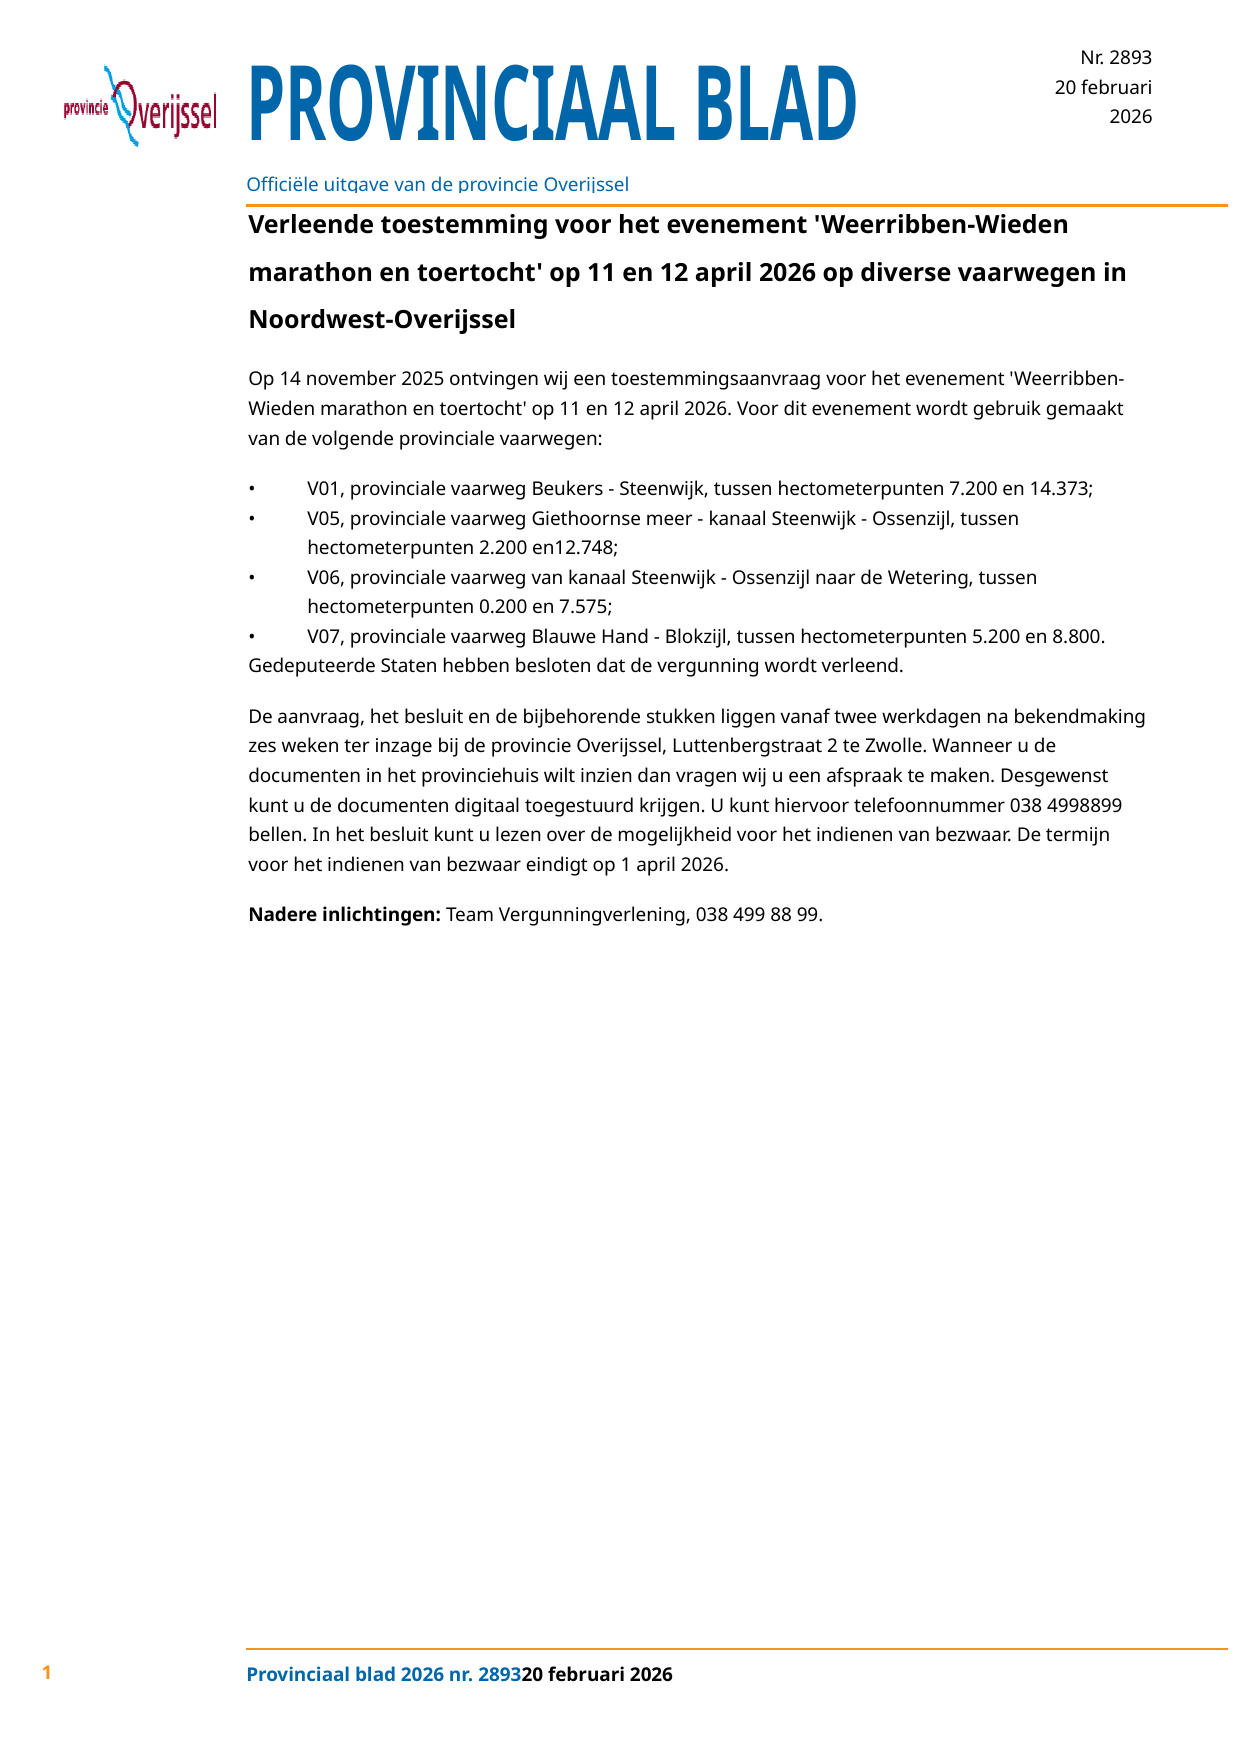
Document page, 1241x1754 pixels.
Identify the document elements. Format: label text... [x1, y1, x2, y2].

text Nadere inlichtingen: Team Vergunningverlening, 038 499 88 99. [248, 901, 1152, 927]
picture [41, 47, 231, 172]
list V07, provinciale vaarweg Blauwe Hand - Blokzijl, tussen hectometerpunten 5.200 en 8.800. [248, 623, 1152, 649]
list V06, provinciale vaarweg van kanaal Steenwijk - Ossenzijl naar de Wetering, tussen hectometerpunten 0.200 en 7.575; [248, 564, 1152, 619]
list V05, provinciale vaarweg Giethoornse meer - kanaal Steenwijk - Ossenzijl, tussen hectometerpunten 2.200 en12.748; [248, 505, 1152, 560]
text Verleende toestemming voor het evenement 'Weerribben-Wieden marathon en toertocht' op 11 en 12 april 2026 op diverse vaarwegen in Noordwest-Overijssel [248, 207, 1152, 336]
list V01, provinciale vaarweg Beukers - Steenwijk, tussen hectometerpunten 7.200 en 14.373; [248, 475, 1152, 501]
text Gedeputeerde Staten hebben besloten dat de vergunning wordt verleend. [248, 653, 1152, 678]
text De aanvraag, het besluit en de bijbehorende stukken liggen vanaf twee werkdagen na bekendmaking zes weken ter inzage bij de provincie Overijssel, Luttenbergstraat 2 te Zwolle. Wanneer u de documenten in het provinciehuis wilt inzien dan vragen wij u een afspraak te maken. Desgewenst kunt u de documenten digitaal toegestuurd krijgen. U kunt hiervoor telefoonnummer 038 4998899 bellen. In het besluit kunt u lezen over de mogelijkheid voor het indienen van bezwaar. De termijn voor het indienen van bezwaar eindigt op 1 april 2026. [248, 703, 1152, 877]
text Op 14 november 2025 ontvingen wij een toestemmingsaanvraag voor het evenement 'Weerribben-Wieden marathon en toertocht' op 11 en 12 april 2026. Voor dit evenement wordt gebruik gemaakt van de volgende provinciale vaarwegen: [248, 366, 1152, 450]
